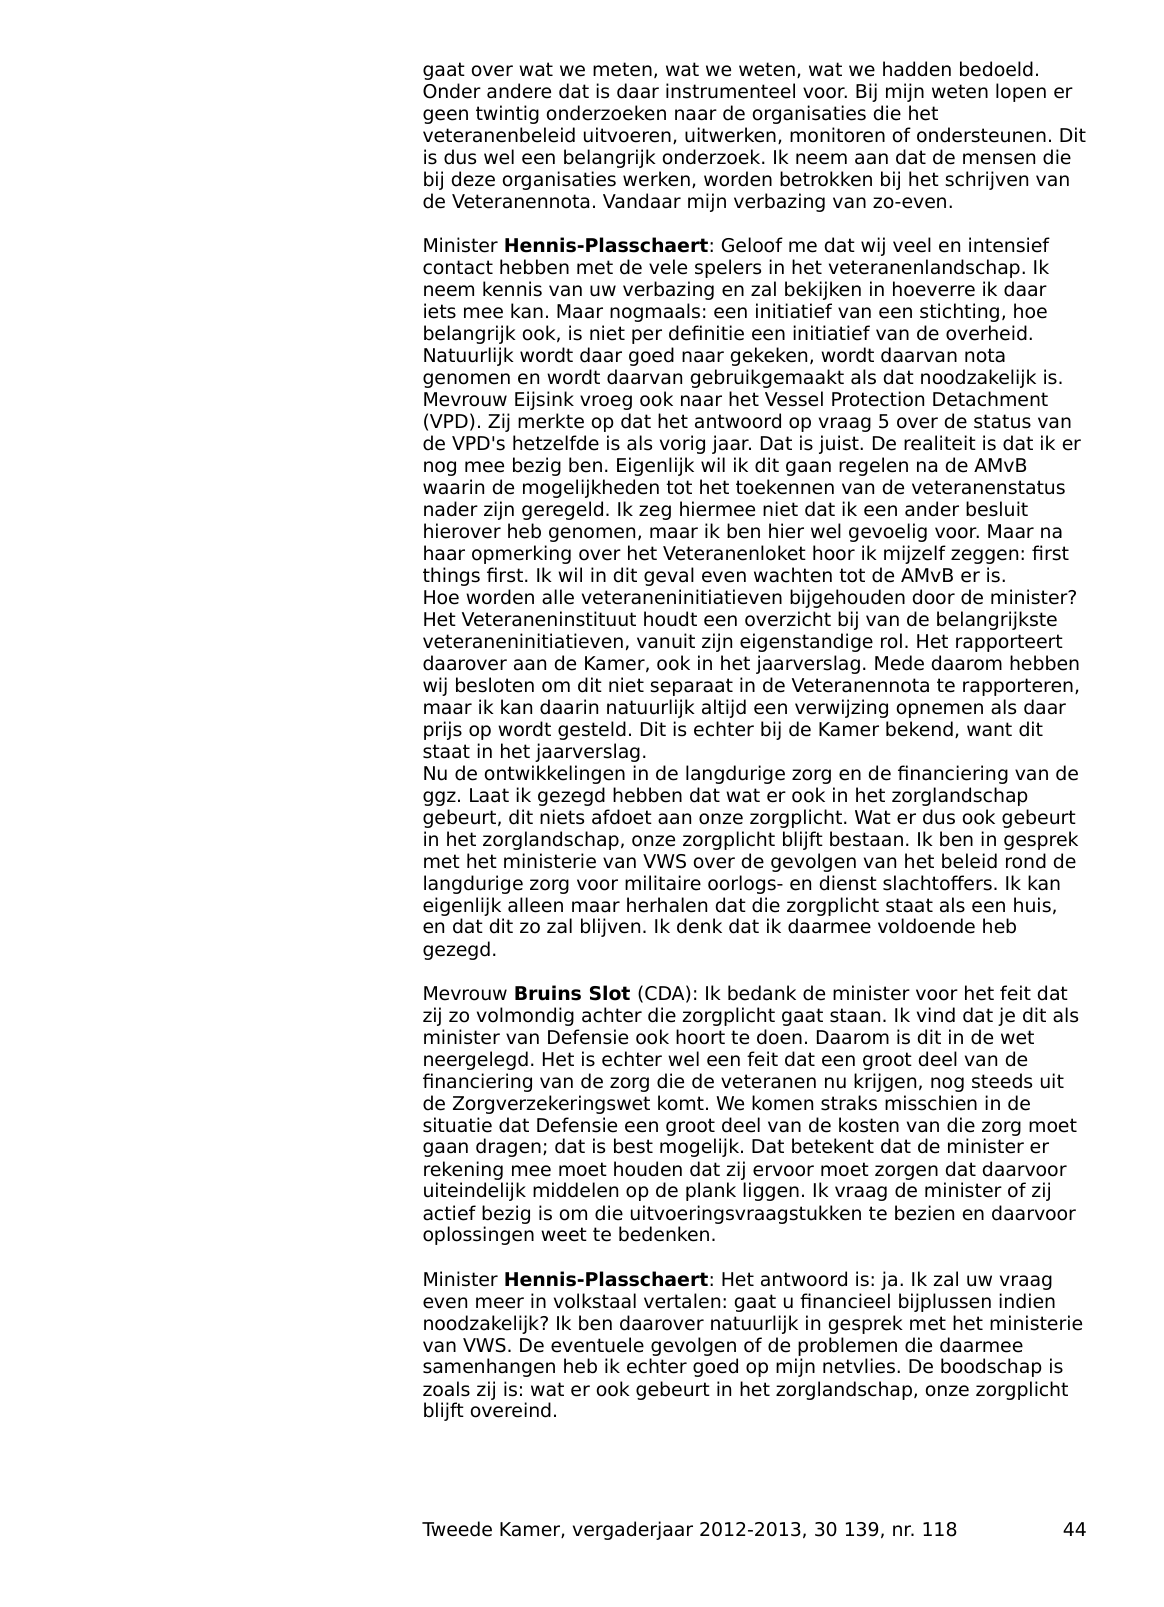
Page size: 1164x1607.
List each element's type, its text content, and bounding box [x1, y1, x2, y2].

text Minister Hennis-Plasschaert: Geloof me dat wij veel en intensief contact hebben met de vele spelers in het veteranenlandschap. Ik neem kennis van uw verbazing en zal bekijken in hoeverre ik daar iets mee kan. Maar nogmaals: een initiatief van een stichting, hoe belangrijk ook, is niet per definitie een initiatief van de overheid. Natuurlijk wordt daar goed naar gekeken, wordt daarvan nota genomen en wordt daarvan gebruikgemaakt als dat noodzakelijk is. [422, 235, 1087, 389]
text Mevrouw Bruins Slot (CDA): Ik bedank de minister voor het feit dat zij zo volmondig achter die zorgplicht gaat staan. Ik vind dat je dit als minister van Defensie ook hoort te doen. Daarom is dit in de wet neergelegd. Het is echter wel een feit dat een groot deel van de financiering van de zorg die de veteranen nu krijgen, nog steeds uit de Zorgverzekeringswet komt. We komen straks misschien in de situatie dat Defensie een groot deel van de kosten van die zorg moet gaan dragen; dat is best mogelijk. Dat betekent dat de minister er rekening mee moet houden dat zij ervoor moet zorgen dat daarvoor uiteindelijk middelen op de plank liggen. Ik vraag de minister of zij actief bezig is om die uitvoeringsvraagstukken te bezien en daarvoor oplossingen weet te bedenken. [422, 983, 1087, 1246]
text Mevrouw Eijsink vroeg ook naar het Vessel Protection Detachment (VPD). Zij merkte op dat het antwoord op vraag 5 over de status van de VPD's hetzelfde is als vorig jaar. Dat is juist. De realiteit is dat ik er nog mee bezig ben. Eigenlijk wil ik dit gaan regelen na de AMvB waarin de mogelijkheden tot het toekennen van de veteranenstatus nader zijn geregeld. Ik zeg hiermee niet dat ik een ander besluit hierover heb genomen, maar ik ben hier wel gevoelig voor. Maar na haar opmerking over het Veteranenloket hoor ik mijzelf zeggen: first things first. Ik wil in dit geval even wachten tot de AMvB er is. [422, 389, 1087, 587]
text gaat over wat we meten, wat we weten, wat we hadden bedoeld. Onder andere dat is daar instrumenteel voor. Bij mijn weten lopen er geen twintig onderzoeken naar de organisaties die het veteranenbeleid uitvoeren, uitwerken, monitoren of ondersteunen. Dit is dus wel een belangrijk onderzoek. Ik neem aan dat de mensen die bij deze organisaties werken, worden betrokken bij het schrijven van de Veteranennota. Vandaar mijn verbazing van zo-even. [422, 59, 1087, 213]
text Minister Hennis-Plasschaert: Het antwoord is: ja. Ik zal uw vraag even meer in volkstaal vertalen: gaat u financieel bijplussen indien noodzakelijk? Ik ben daarover natuurlijk in gesprek met het ministerie van VWS. De eventuele gevolgen of de problemen die daarmee samenhangen heb ik echter goed op mijn netvlies. De boodschap is zoals zij is: wat er ook gebeurt in het zorglandschap, onze zorgplicht blijft overeind. [422, 1268, 1087, 1422]
text Hoe worden alle veteraneninitiatieven bijgehouden door de minister? Het Veteraneninstituut houdt een overzicht bij van de belangrijkste veteraneninitiatieven, vanuit zijn eigenstandige rol. Het rapporteert daarover aan de Kamer, ook in het jaarverslag. Mede daarom hebben wij besloten om dit niet separaat in de Veteranennota te rapporteren, maar ik kan daarin natuurlijk altijd een verwijzing opnemen als daar prijs op wordt gesteld. Dit is echter bij de Kamer bekend, want dit staat in het jaarverslag. [422, 587, 1087, 763]
text Nu de ontwikkelingen in de langdurige zorg en de financiering van de ggz. Laat ik gezegd hebben dat wat er ook in het zorglandschap gebeurt, dit niets afdoet aan onze zorgplicht. Wat er dus ook gebeurt in het zorglandschap, onze zorgplicht blijft bestaan. Ik ben in gesprek met het ministerie van VWS over de gevolgen van het beleid rond de langdurige zorg voor militaire oorlogs- en dienst slachtoffers. Ik kan eigenlijk alleen maar herhalen dat die zorgplicht staat als een huis, en dat dit zo zal blijven. Ik denk dat ik daarmee voldoende heb gezegd. [422, 763, 1087, 960]
